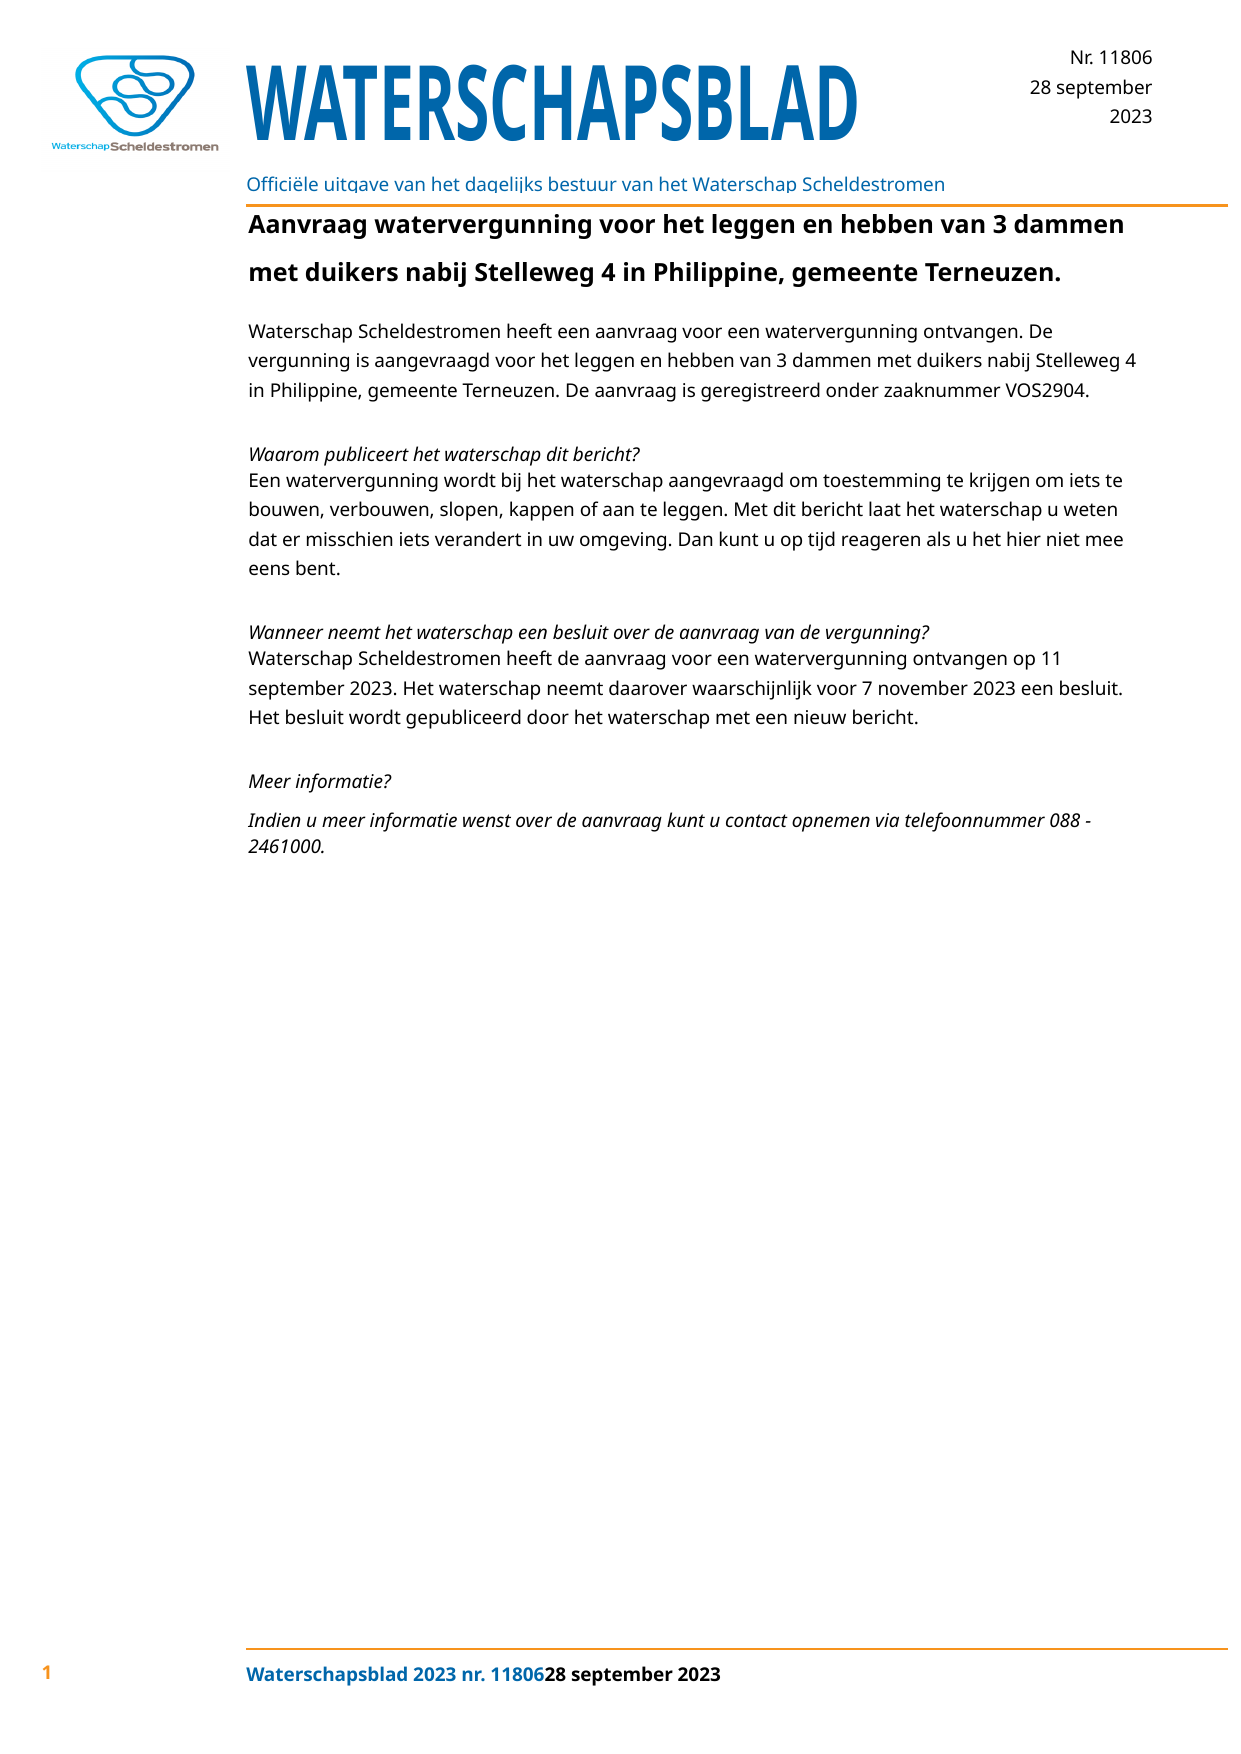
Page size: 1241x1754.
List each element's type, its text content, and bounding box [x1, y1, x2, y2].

text Aanvraag watervergunning voor het leggen en hebben van 3 dammen met duikers nabij Stelleweg 4 in Philippine, gemeente Terneuzen. [248, 207, 1152, 288]
text Een watervergunning wordt bij het waterschap aangevraagd om toestemming te krijgen om iets te bouwen, verbouwen, slopen, kappen of aan te leggen. Met dit bericht laat het waterschap u weten dat er misschien iets verandert in uw omgeving. Dan kunt u op tijd reageren als u het hier niet mee eens bent. [248, 467, 1152, 581]
text Waarom publiceert het waterschap dit bericht? [248, 441, 1152, 467]
text Indien u meer informatie wenst over de aanvraag kunt u contact opnemen via telefoonnummer 088 - 2461000. [248, 808, 1152, 859]
text Waterschap Scheldestromen heeft de aanvraag voor een watervergunning ontvangen op 11 september 2023. Het waterschap neemt daarover waarschijnlijk voor 7 november 2023 een besluit. Het besluit wordt gepubliceerd door het waterschap met een nieuw bericht. [248, 645, 1152, 730]
picture [41, 47, 231, 172]
text Waterschap Scheldestromen heeft een aanvraag voor een watervergunning ontvangen. De vergunning is aangevraagd voor het leggen en hebben van 3 dammen met duikers nabij Stelleweg 4 in Philippine, gemeente Terneuzen. De aanvraag is geregistreerd onder zaaknummer VOS2904. [248, 318, 1152, 403]
text Meer informatie? [248, 768, 1152, 794]
text Wanneer neemt het waterschap een besluit over de aanvraag van de vergunning? [248, 619, 1152, 645]
